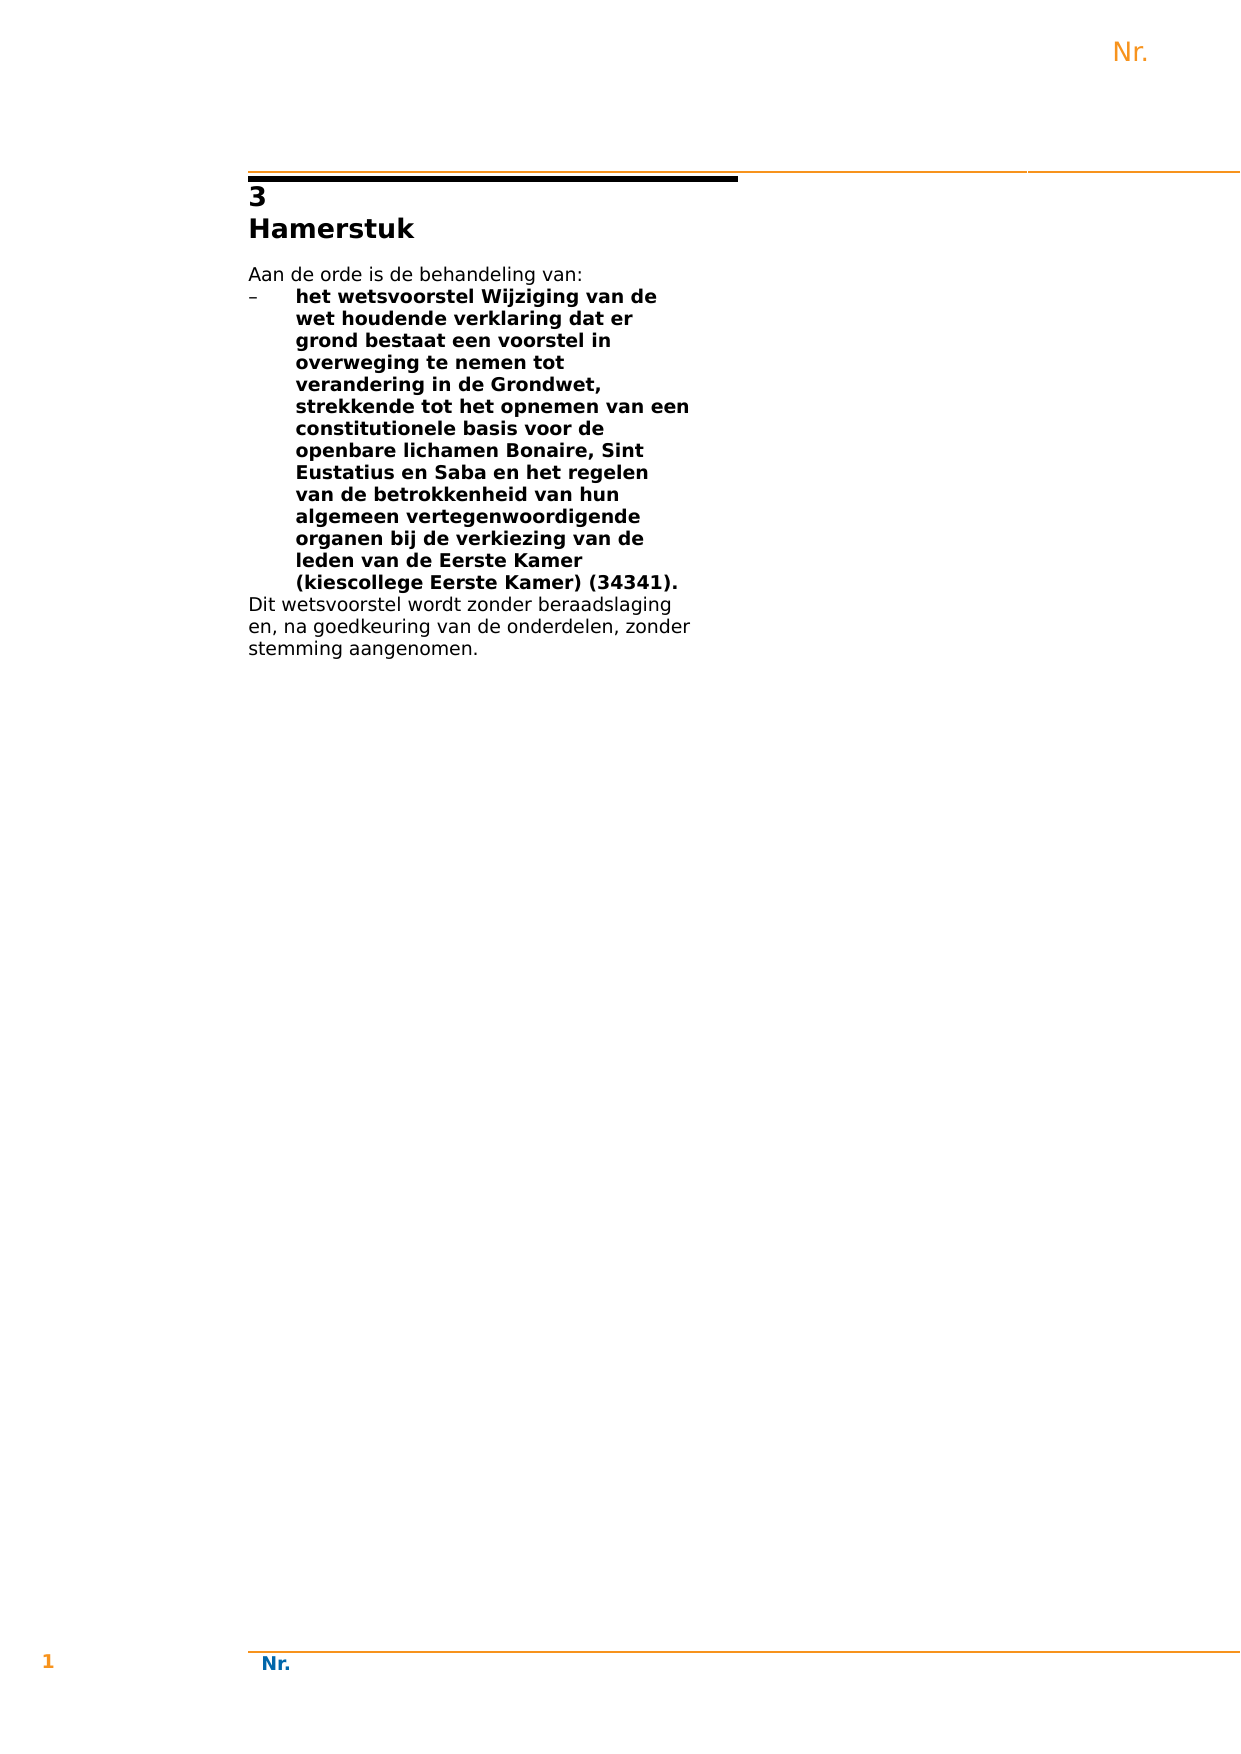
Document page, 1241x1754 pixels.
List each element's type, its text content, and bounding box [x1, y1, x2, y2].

title 3 Hamerstuk [248, 182, 691, 244]
text Aan de orde is de behandeling van: [248, 264, 691, 286]
text Dit wetsvoorstel wordt zonder beraadslaging en, na goedkeuring van de onderdelen, zonder stemming aangenomen. [248, 594, 691, 660]
list het wetsvoorstel Wijziging van de wet houdende verklaring dat er grond bestaat een voorstel in overweging te nemen tot verandering in de Grondwet, strekkende tot het opnemen van een constitutionele basis voor de openbare lichamen Bonaire, Sint Eustatius en Saba en het regelen van de betrokkenheid van hun algemeen vertegenwoordigende organen bij de verkiezing van de leden van de Eerste Kamer (kiescollege Eerste Kamer) (34341). [248, 286, 691, 594]
